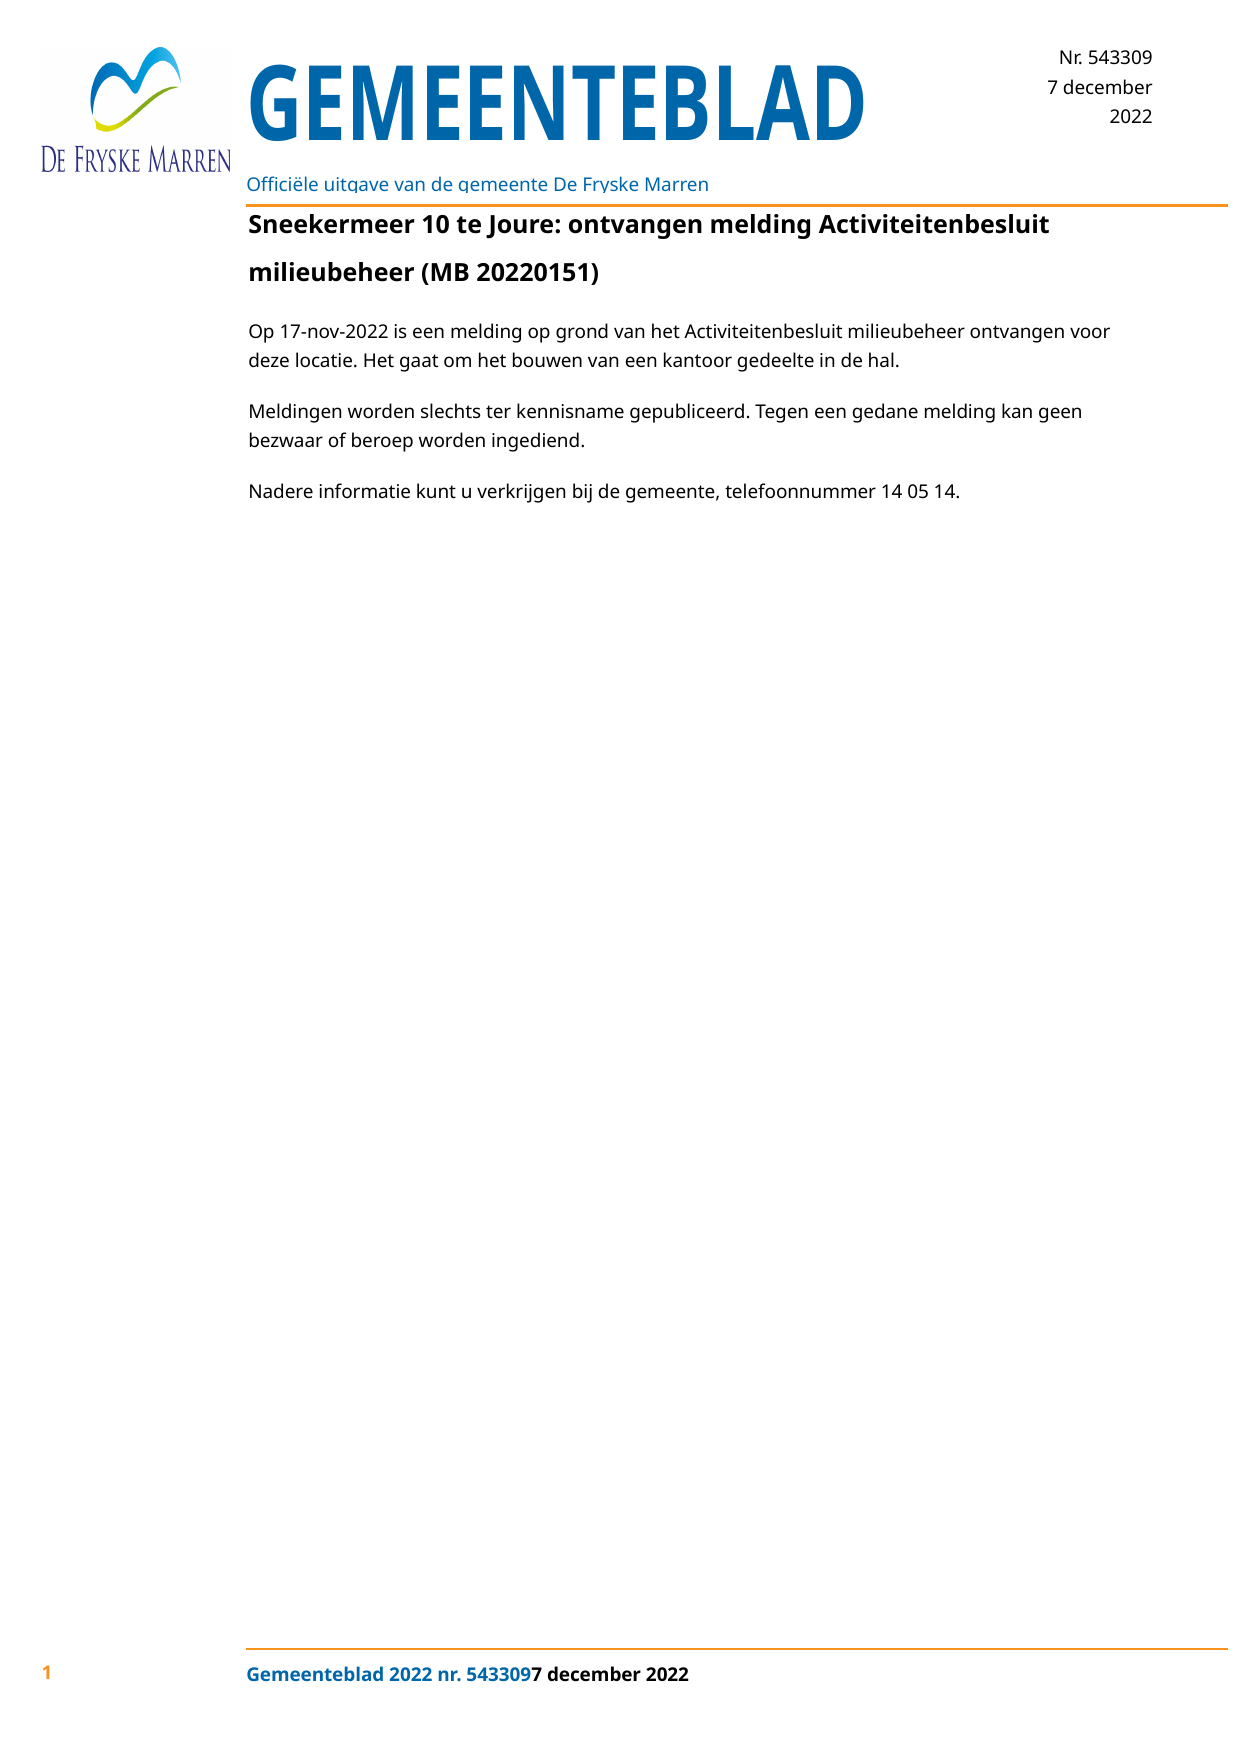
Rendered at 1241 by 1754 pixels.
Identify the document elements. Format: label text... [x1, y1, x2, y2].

text Nadere informatie kunt u verkrijgen bij de gemeente, telefoonnummer 14 05 14. [248, 478, 1152, 504]
picture [41, 47, 231, 172]
text Op 17-nov-2022 is een melding op grond van het Activiteitenbesluit milieubeheer ontvangen voor deze locatie. Het gaat om het bouwen van een kantoor gedeelte in de hal. [248, 318, 1152, 373]
text Sneekermeer 10 te Joure: ontvangen melding Activiteitenbesluit milieubeheer (MB 20220151) [248, 207, 1152, 288]
text Meldingen worden slechts ter kennisname gepubliceerd. Tegen een gedane melding kan geen bezwaar of beroep worden ingediend. [248, 398, 1152, 453]
